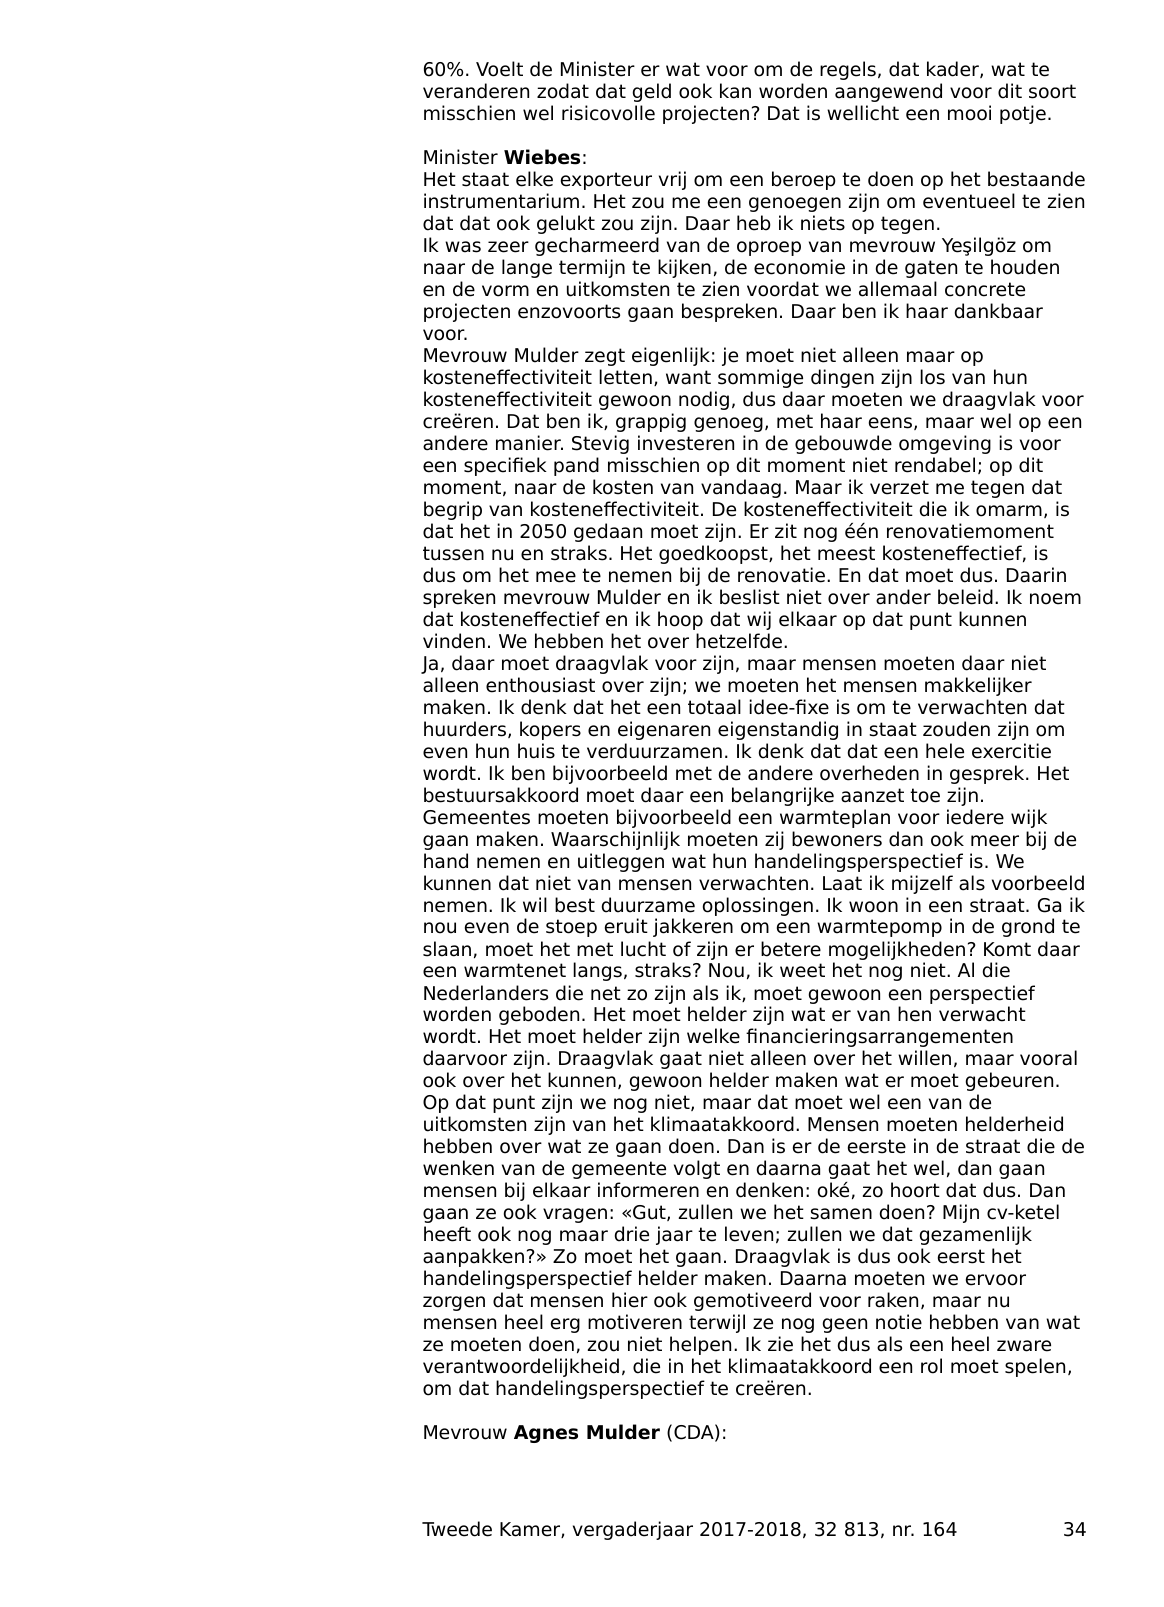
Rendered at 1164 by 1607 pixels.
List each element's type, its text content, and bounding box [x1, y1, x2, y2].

text Mevrouw Mulder zegt eigenlijk: je moet niet alleen maar op kosteneffectiviteit letten, want sommige dingen zijn los van hun kosteneffectiviteit gewoon nodig, dus daar moeten we draagvlak voor creëren. Dat ben ik, grappig genoeg, met haar eens, maar wel op een andere manier. Stevig investeren in de gebouwde omgeving is voor een specifiek pand misschien op dit moment niet rendabel; op dit moment, naar de kosten van vandaag. Maar ik verzet me tegen dat begrip van kosteneffectiviteit. De kosteneffectiviteit die ik omarm, is dat het in 2050 gedaan moet zijn. Er zit nog één renovatiemoment tussen nu en straks. Het goedkoopst, het meest kosteneffectief, is dus om het mee te nemen bij de renovatie. En dat moet dus. Daarin spreken mevrouw Mulder en ik beslist niet over ander beleid. Ik noem dat kosteneffectief en ik hoop dat wij elkaar op dat punt kunnen vinden. We hebben het over hetzelfde. [422, 345, 1087, 653]
text Minister Wiebes: [422, 147, 1087, 169]
text Het staat elke exporteur vrij om een beroep te doen op het bestaande instrumentarium. Het zou me een genoegen zijn om eventueel te zien dat dat ook gelukt zou zijn. Daar heb ik niets op tegen. [422, 169, 1087, 235]
text Ja, daar moet draagvlak voor zijn, maar mensen moeten daar niet alleen enthousiast over zijn; we moeten het mensen makkelijker maken. Ik denk dat het een totaal idee-fixe is om te verwachten dat huurders, kopers en eigenaren eigenstandig in staat zouden zijn om even hun huis te verduurzamen. Ik denk dat dat een hele exercitie wordt. Ik ben bijvoorbeeld met de andere overheden in gesprek. Het bestuursakkoord moet daar een belangrijke aanzet toe zijn. Gemeentes moeten bijvoorbeeld een warmteplan voor iedere wijk gaan maken. Waarschijnlijk moeten zij bewoners dan ook meer bij de hand nemen en uitleggen wat hun handelingsperspectief is. We kunnen dat niet van mensen verwachten. Laat ik mijzelf als voorbeeld nemen. Ik wil best duurzame oplossingen. Ik woon in een straat. Ga ik nou even de stoep eruit jakkeren om een warmtepomp in de grond te slaan, moet het met lucht of zijn er betere mogelijkheden? Komt daar een warmtenet langs, straks? Nou, ik weet het nog niet. Al die Nederlanders die net zo zijn als ik, moet gewoon een perspectief worden geboden. Het moet helder zijn wat er van hen verwacht wordt. Het moet helder zijn welke financieringsarrangementen daarvoor zijn. Draagvlak gaat niet alleen over het willen, maar vooral ook over het kunnen, gewoon helder maken wat er moet gebeuren. Op dat punt zijn we nog niet, maar dat moet wel een van de uitkomsten zijn van het klimaatakkoord. Mensen moeten helderheid hebben over wat ze gaan doen. Dan is er de eerste in de straat die de wenken van de gemeente volgt en daarna gaat het wel, dan gaan mensen bij elkaar informeren en denken: oké, zo hoort dat dus. Dan gaan ze ook vragen: «Gut, zullen we het samen doen? Mijn cv-ketel heeft ook nog maar drie jaar te leven; zullen we dat gezamenlijk aanpakken?» Zo moet het gaan. Draagvlak is dus ook eerst het handelingsperspectief helder maken. Daarna moeten we ervoor zorgen dat mensen hier ook gemotiveerd voor raken, maar nu mensen heel erg motiveren terwijl ze nog geen notie hebben van wat ze moeten doen, zou niet helpen. Ik zie het dus als een heel zware verantwoordelijkheid, die in het klimaatakkoord een rol moet spelen, om dat handelingsperspectief te creëren. [422, 653, 1087, 1400]
text 60%. Voelt de Minister er wat voor om de regels, dat kader, wat te veranderen zodat dat geld ook kan worden aangewend voor dit soort misschien wel risicovolle projecten? Dat is wellicht een mooi potje. [422, 59, 1087, 125]
text Mevrouw Agnes Mulder (CDA): [422, 1422, 1087, 1444]
text Ik was zeer gecharmeerd van de oproep van mevrouw Yeşilgöz om naar de lange termijn te kijken, de economie in de gaten te houden en de vorm en uitkomsten te zien voordat we allemaal concrete projecten enzovoorts gaan bespreken. Daar ben ik haar dankbaar voor. [422, 235, 1087, 345]
